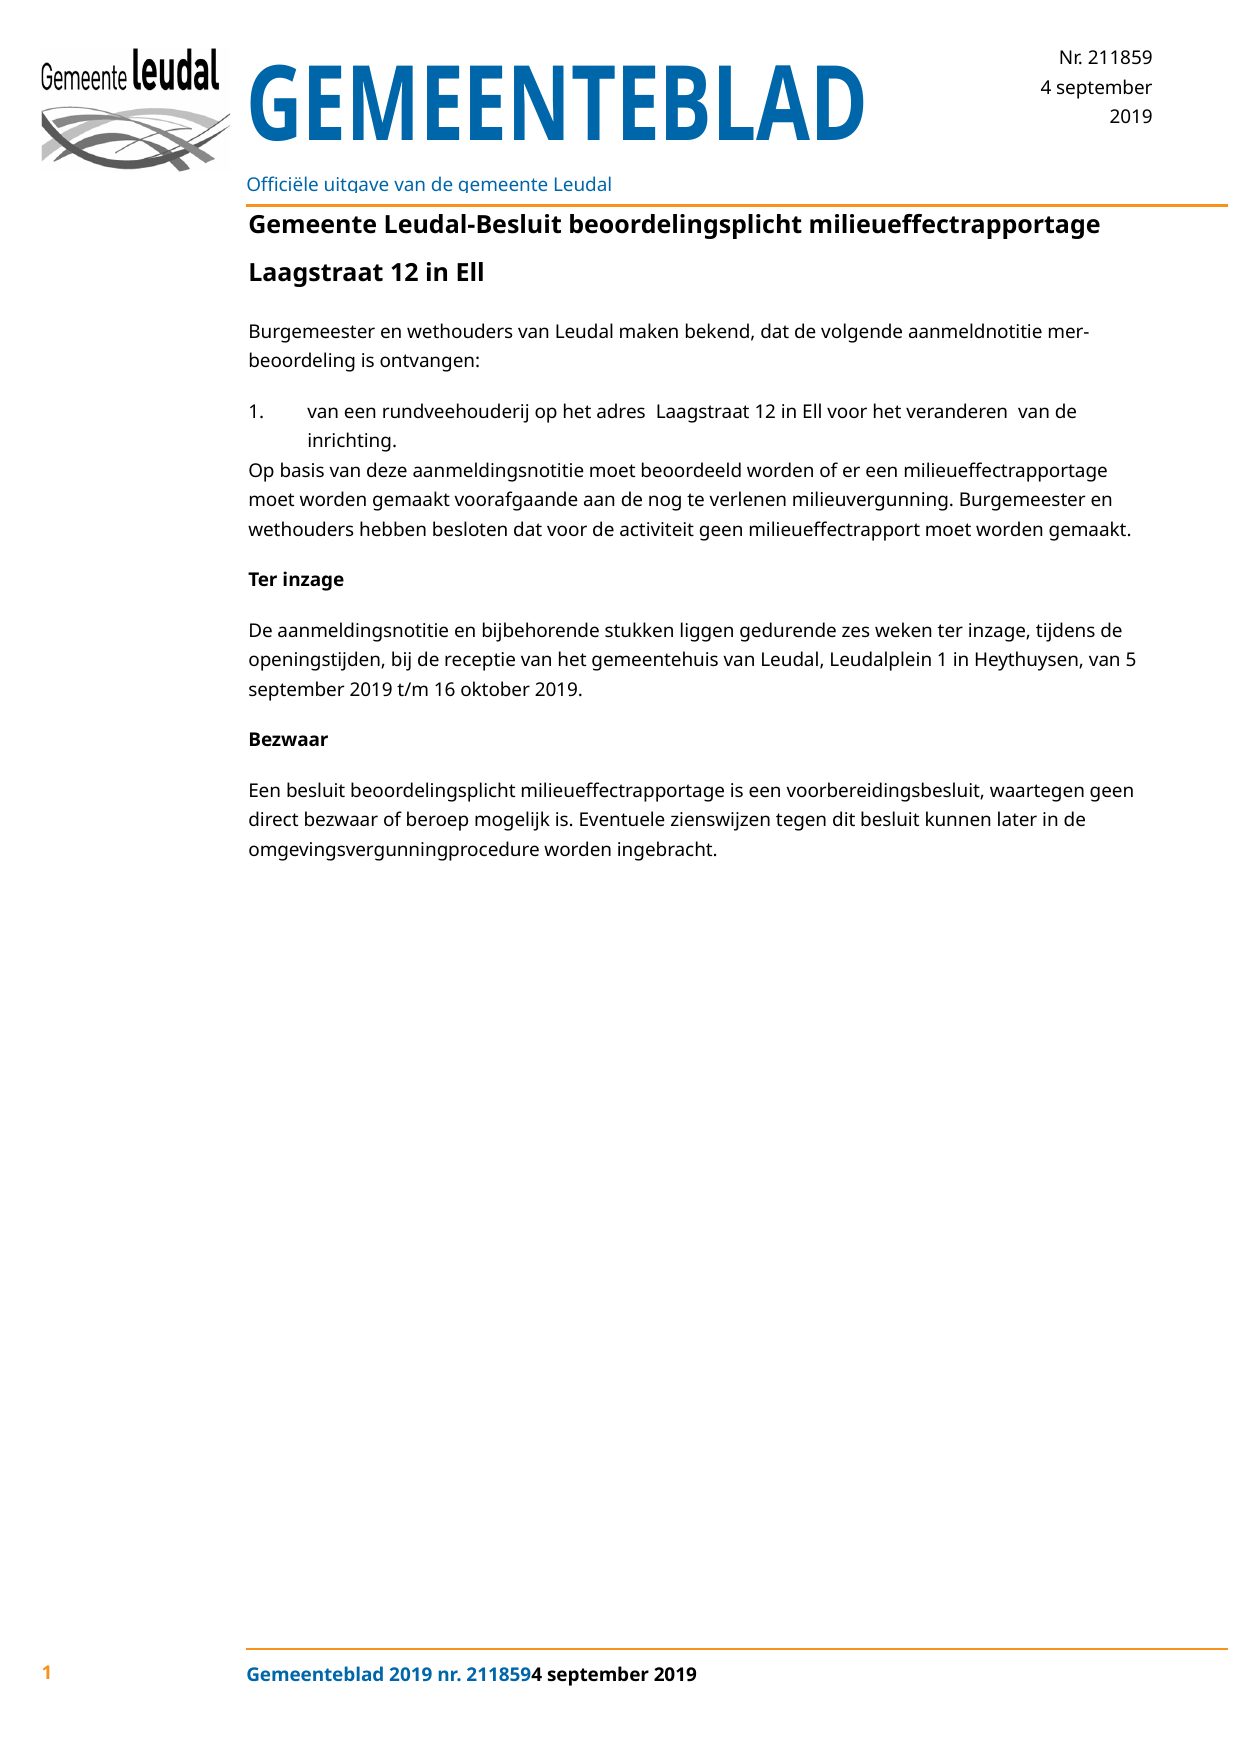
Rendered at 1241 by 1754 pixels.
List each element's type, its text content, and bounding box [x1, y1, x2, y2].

text Gemeente Leudal-Besluit beoordelingsplicht milieueffectrapportage Laagstraat 12 in Ell [248, 207, 1152, 288]
text Bezwaar [248, 727, 1152, 752]
text Ter inzage [248, 567, 1152, 592]
list van een rundveehouderij op het adres Laagstraat 12 in Ell voor het veranderen van de inrichting. [248, 398, 1152, 453]
text Een besluit beoordelingsplicht milieueffectrapportage is een voorbereidingsbesluit, waartegen geen direct bezwaar of beroep mogelijk is. Eventuele zienswijzen tegen dit besluit kunnen later in de omgevingsvergunningprocedure worden ingebracht. [248, 777, 1152, 862]
picture [41, 47, 231, 172]
text Burgemeester en wethouders van Leudal maken bekend, dat de volgende aanmeldnotitie mer-beoordeling is ontvangen: [248, 318, 1152, 373]
text De aanmeldingsnotitie en bijbehorende stukken liggen gedurende zes weken ter inzage, tijdens de openingstijden, bij de receptie van het gemeentehuis van Leudal, Leudalplein 1 in Heythuysen, van 5 september 2019 t/m 16 oktober 2019. [248, 617, 1152, 702]
text Op basis van deze aanmeldingsnotitie moet beoordeeld worden of er een milieueffectrapportage moet worden gemaakt voorafgaande aan de nog te verlenen milieuvergunning. Burgemeester en wethouders hebben besloten dat voor de activiteit geen milieueffectrapport moet worden gemaakt. [248, 457, 1152, 542]
